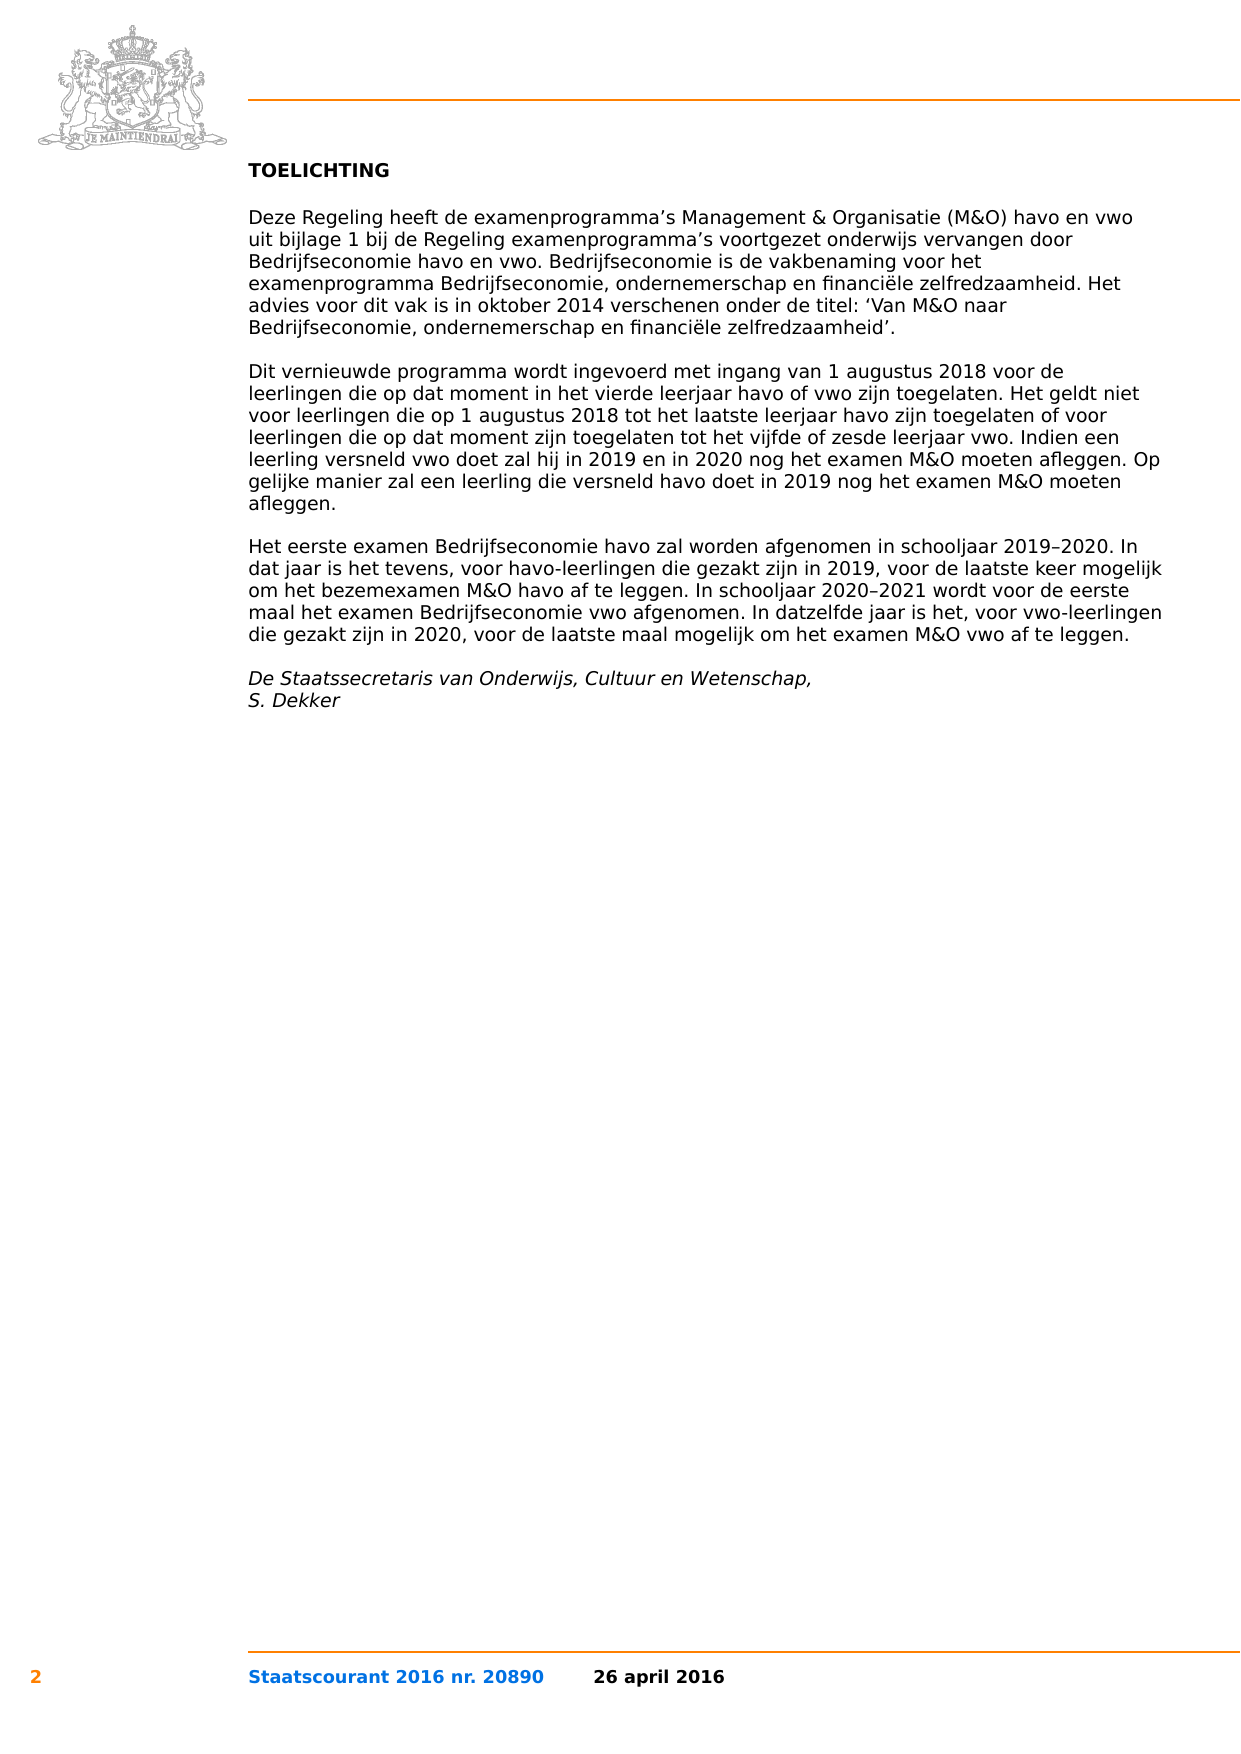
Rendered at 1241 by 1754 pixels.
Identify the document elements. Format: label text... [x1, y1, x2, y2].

text Dit vernieuwde programma wordt ingevoerd met ingang van 1 augustus 2018 voor de leerlingen die op dat moment in het vierde leerjaar havo of vwo zijn toegelaten. Het geldt niet voor leerlingen die op 1 augustus 2018 tot het laatste leerjaar havo zijn toegelaten of voor leerlingen die op dat moment zijn toegelaten tot het vijfde of zesde leerjaar vwo. Indien een leerling versneld vwo doet zal hij in 2019 en in 2020 nog het examen M&O moeten afleggen. Op gelijke manier zal een leerling die versneld havo doet in 2019 nog het examen M&O moeten afleggen. [248, 361, 1163, 514]
text De Staatssecretaris van Onderwijs, Cultuur en Wetenschap, S. Dekker [248, 668, 1163, 712]
text Het eerste examen Bedrijfseconomie havo zal worden afgenomen in schooljaar 2019–2020. In dat jaar is het tevens, voor havo-leerlingen die gezakt zijn in 2019, voor de laatste keer mogelijk om het bezemexamen M&O havo af te leggen. In schooljaar 2020–2021 wordt voor de eerste maal het examen Bedrijfseconomie vwo afgenomen. In datzelfde jaar is het, voor vwo-leerlingen die gezakt zijn in 2020, voor de laatste maal mogelijk om het examen M&O vwo af te leggen. [248, 536, 1163, 646]
picture [38, 25, 227, 150]
text Deze Regeling heeft de examenprogramma’s Management & Organisatie (M&O) havo en vwo uit bijlage 1 bij de Regeling examenprogramma’s voortgezet onderwijs vervangen door Bedrijfseconomie havo en vwo. Bedrijfseconomie is de vakbenaming voor het examenprogramma Bedrijfseconomie, ondernemerschap en financiële zelfredzaamheid. Het advies voor dit vak is in oktober 2014 verschenen onder de titel: ‘Van M&O naar Bedrijfseconomie, ondernemerschap en financiële zelfredzaamheid’. [248, 207, 1163, 339]
subtitle TOELICHTING [248, 160, 1163, 182]
